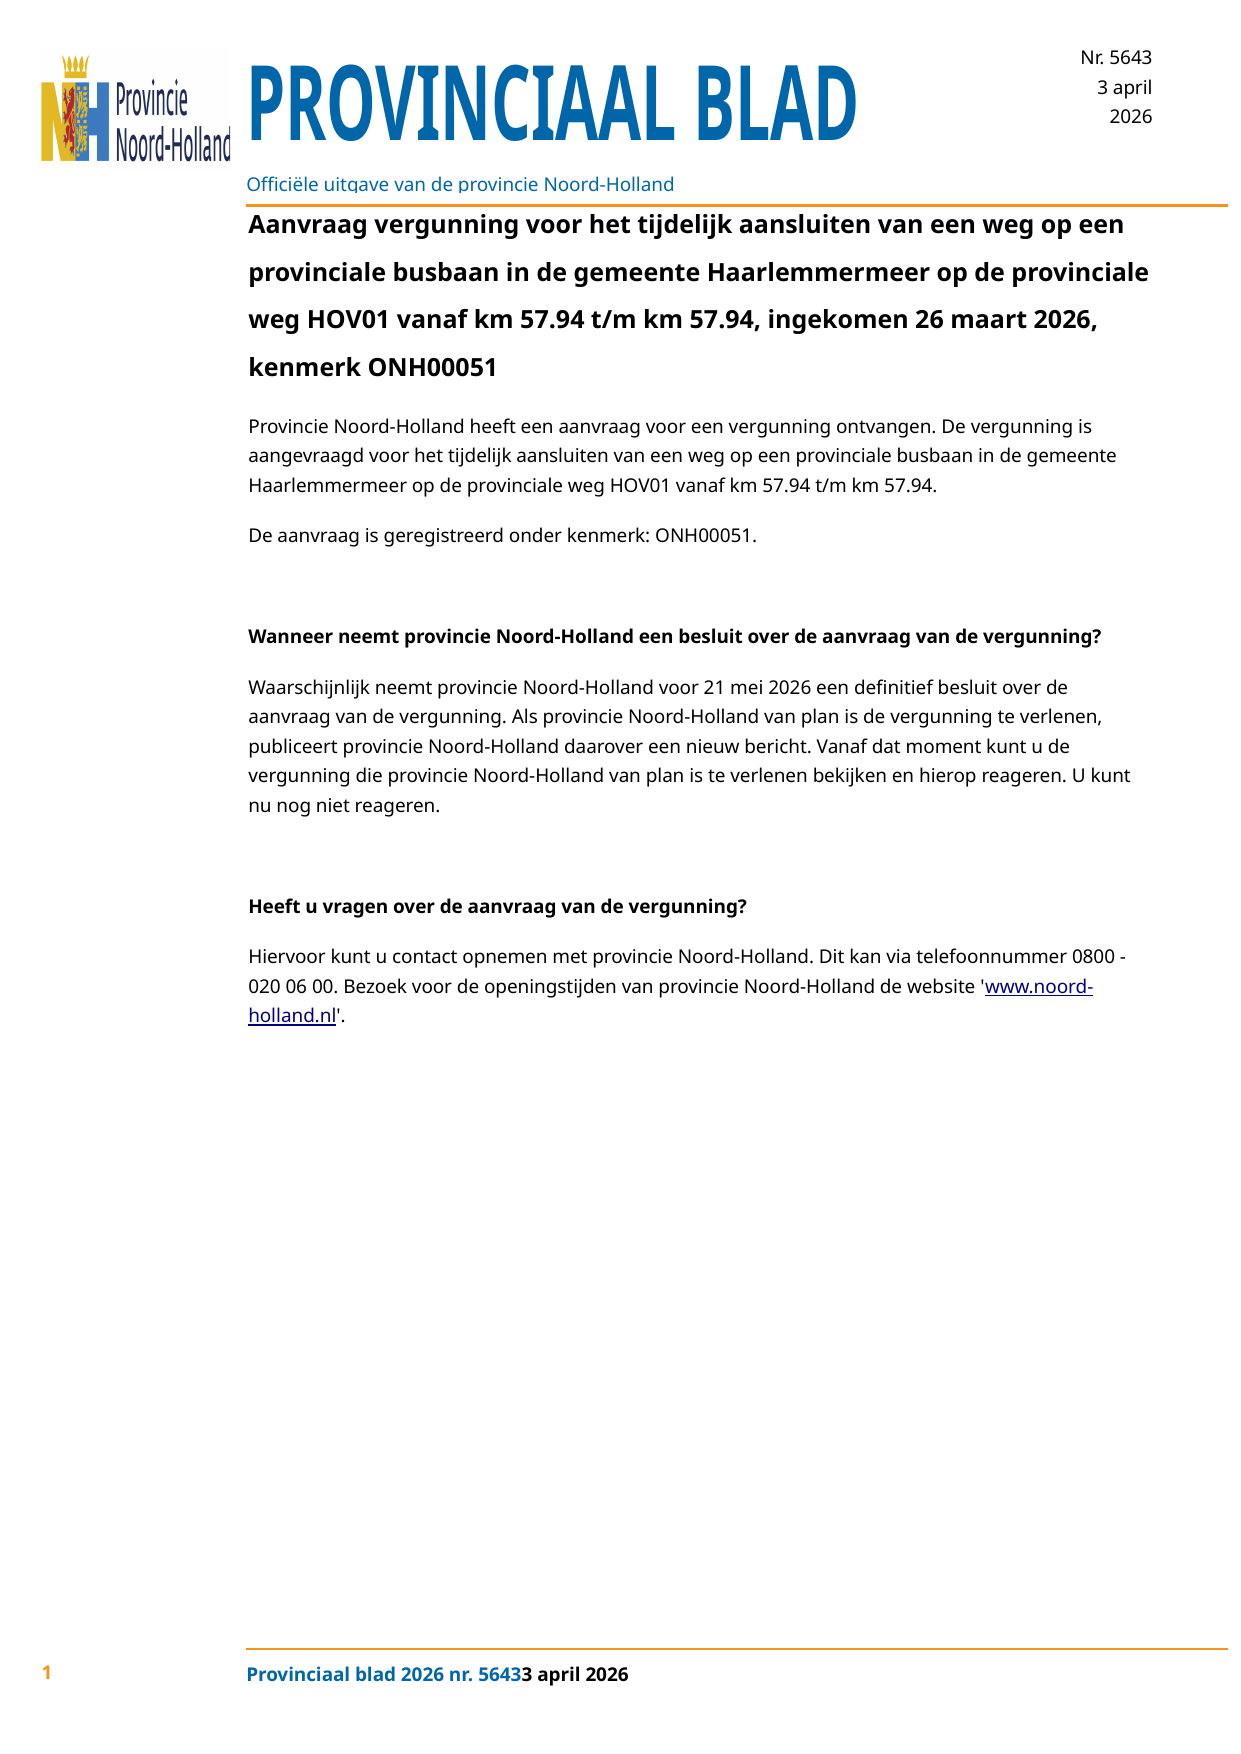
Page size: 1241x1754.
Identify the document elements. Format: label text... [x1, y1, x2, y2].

text Hiervoor kunt u contact opnemen met provincie Noord-Holland. Dit kan via telefoonnummer 0800 - 020 06 00. Bezoek voor de openingstijden van provincie Noord-Holland de website 'www.noord-holland.nl'. [248, 943, 1152, 1028]
text Wanneer neemt provincie Noord-Holland een besluit over de aanvraag van de vergunning? [248, 623, 1152, 649]
text De aanvraag is geregistreerd onder kenmerk: ONH00051. [248, 523, 1152, 548]
text Aanvraag vergunning voor het tijdelijk aansluiten van een weg op een provinciale busbaan in de gemeente Haarlemmermeer op de provinciale weg HOV01 vanaf km 57.94 t/m km 57.94, ingekomen 26 maart 2026, kenmerk ONH00051 [248, 207, 1152, 384]
text Heeft u vragen over de aanvraag van de vergunning? [248, 893, 1152, 919]
text Provincie Noord-Holland heeft een aanvraag voor een vergunning ontvangen. De vergunning is aangevraagd voor het tijdelijk aansluiten van een weg op een provinciale busbaan in de gemeente Haarlemmermeer op de provinciale weg HOV01 vanaf km 57.94 t/m km 57.94. [248, 413, 1152, 498]
picture [41, 47, 231, 172]
text Waarschijnlijk neemt provincie Noord-Holland voor 21 mei 2026 een definitief besluit over de aanvraag van de vergunning. Als provincie Noord-Holland van plan is de vergunning te verlenen, publiceert provincie Noord-Holland daarover een nieuw bericht. Vanaf dat moment kunt u de vergunning die provincie Noord-Holland van plan is te verlenen bekijken en hierop reageren. U kunt nu nog niet reageren. [248, 674, 1152, 818]
